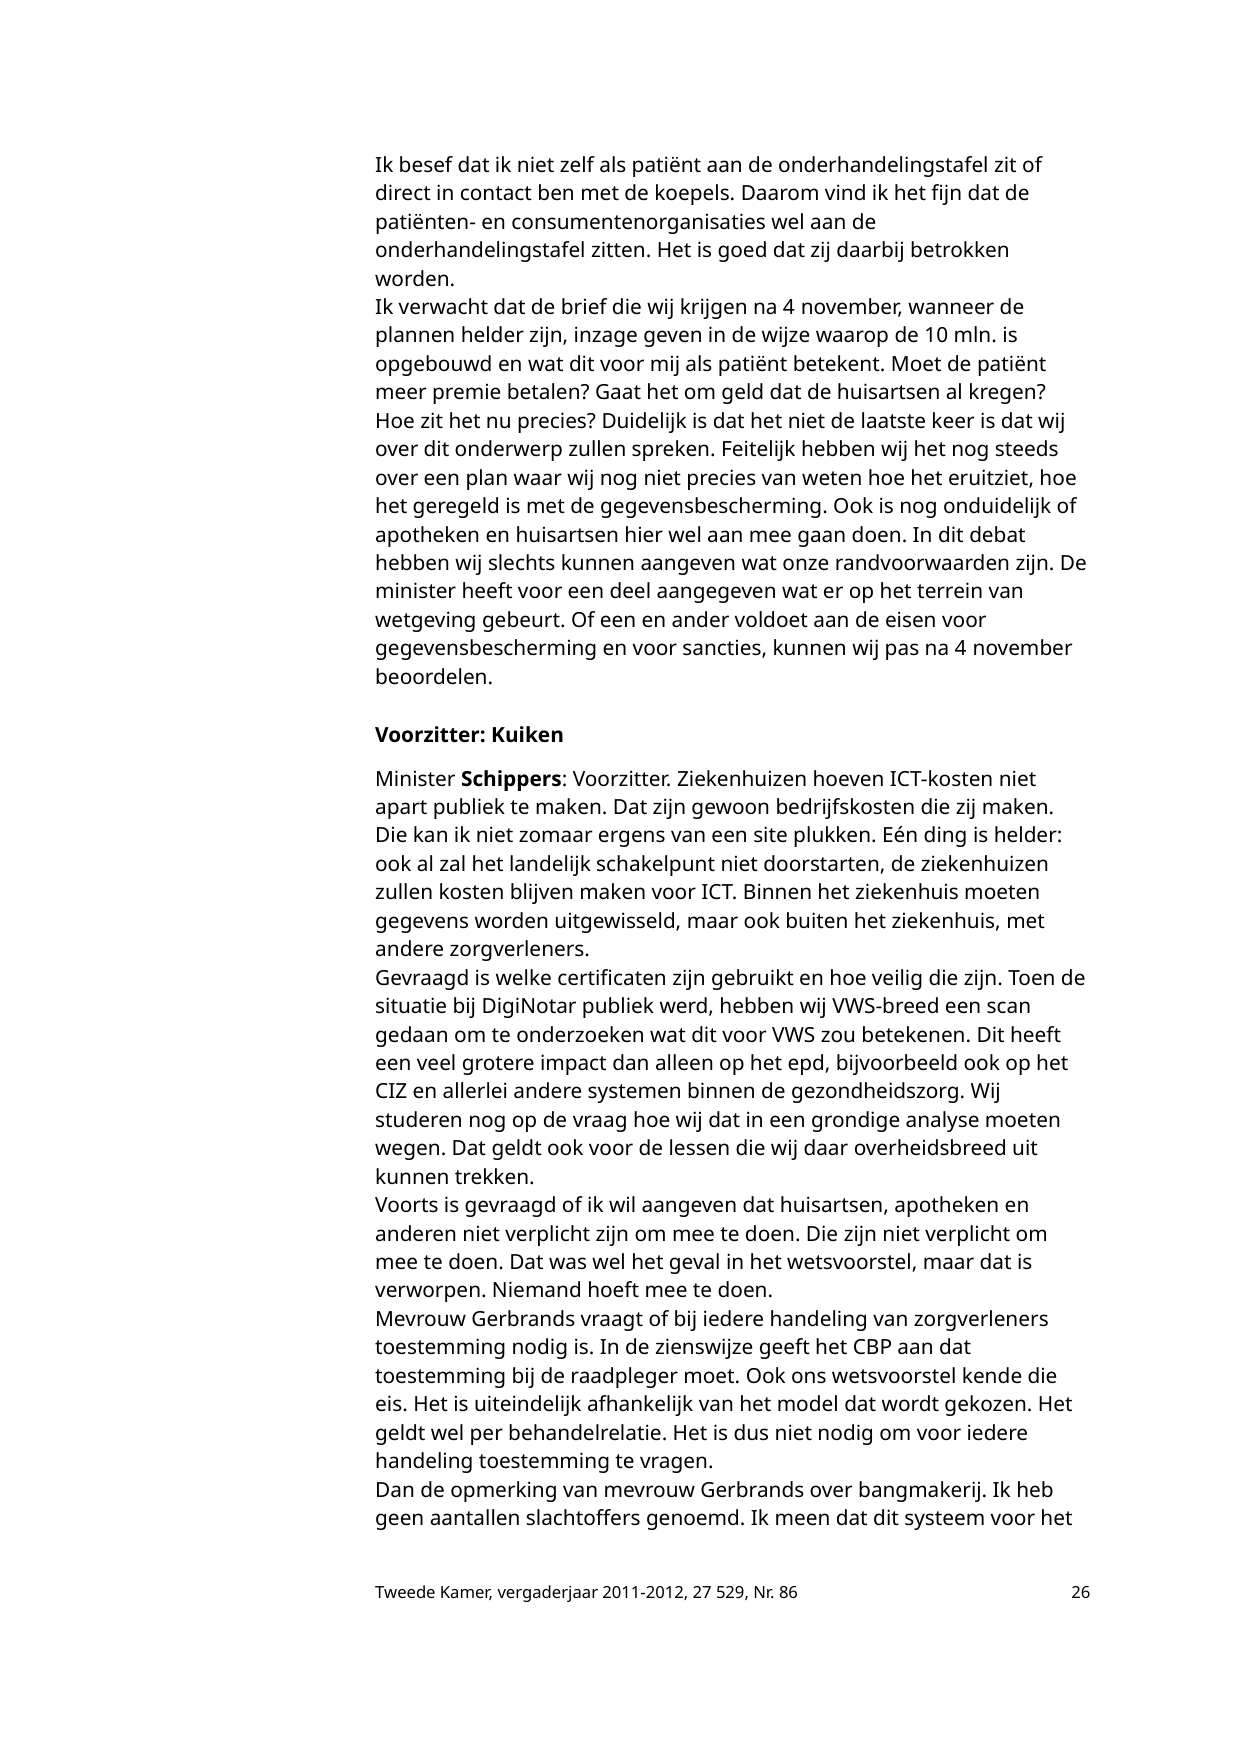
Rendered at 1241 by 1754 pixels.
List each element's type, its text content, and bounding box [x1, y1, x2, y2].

text Gevraagd is welke certificaten zijn gebruikt en hoe veilig die zijn. Toen de situatie bij DigiNotar publiek werd, hebben wij VWS-breed een scan gedaan om te onderzoeken wat dit voor VWS zou betekenen. Dit heeft een veel grotere impact dan alleen op het epd, bijvoorbeeld ook op het CIZ en allerlei andere systemen binnen de gezondheidszorg. Wij studeren nog op de vraag hoe wij dat in een grondige analyse moeten wegen. Dat geldt ook voor de lessen die wij daar overheidsbreed uit kunnen trekken. [375, 963, 1090, 1190]
text Minister Schippers: Voorzitter. Ziekenhuizen hoeven ICT-kosten niet apart publiek te maken. Dat zijn gewoon bedrijfskosten die zij maken. Die kan ik niet zomaar ergens van een site plukken. Eén ding is helder: ook al zal het landelijk schakelpunt niet doorstarten, de ziekenhuizen zullen kosten blijven maken voor ICT. Binnen het ziekenhuis moeten gegevens worden uitgewisseld, maar ook buiten het ziekenhuis, met andere zorgverleners. [375, 764, 1090, 963]
text Dan de opmerking van mevrouw Gerbrands over bangmakerij. Ik heb geen aantallen slachtoffers genoemd. Ik meen dat dit systeem voor het [375, 1475, 1090, 1532]
text Mevrouw Gerbrands vraagt of bij iedere handeling van zorgverleners toestemming nodig is. In de zienswijze geeft het CBP aan dat toestemming bij de raadpleger moet. Ook ons wetsvoorstel kende die eis. Het is uiteindelijk afhankelijk van het model dat wordt gekozen. Het geldt wel per behandelrelatie. Het is dus niet nodig om voor iedere handeling toestemming te vragen. [375, 1304, 1090, 1475]
text Voorts is gevraagd of ik wil aangeven dat huisartsen, apotheken en anderen niet verplicht zijn om mee te doen. Die zijn niet verplicht om mee te doen. Dat was wel het geval in het wetsvoorstel, maar dat is verworpen. Niemand hoeft mee te doen. [375, 1190, 1090, 1304]
text Ik verwacht dat de brief die wij krijgen na 4 november, wanneer de plannen helder zijn, inzage geven in de wijze waarop de 10 mln. is opgebouwd en wat dit voor mij als patiënt betekent. Moet de patiënt meer premie betalen? Gaat het om geld dat de huisartsen al kregen? Hoe zit het nu precies? Duidelijk is dat het niet de laatste keer is dat wij over dit onderwerp zullen spreken. Feitelijk hebben wij het nog steeds over een plan waar wij nog niet precies van weten hoe het eruitziet, hoe het geregeld is met de gegevensbescherming. Ook is nog onduidelijk of apotheken en huisartsen hier wel aan mee gaan doen. In dit debat hebben wij slechts kunnen aangeven wat onze randvoorwaarden zijn. De minister heeft voor een deel aangegeven wat er op het terrein van wetgeving gebeurt. Of een en ander voldoet aan de eisen voor gegevensbescherming en voor sancties, kunnen wij pas na 4 november beoordelen. [375, 292, 1090, 690]
text Ik besef dat ik niet zelf als patiënt aan de onderhandelingstafel zit of direct in contact ben met de koepels. Daarom vind ik het fijn dat de patiënten- en consumentenorganisaties wel aan de onderhandelingstafel zitten. Het is goed dat zij daarbij betrokken worden. [375, 150, 1090, 292]
text Voorzitter: Kuiken [375, 720, 1090, 749]
